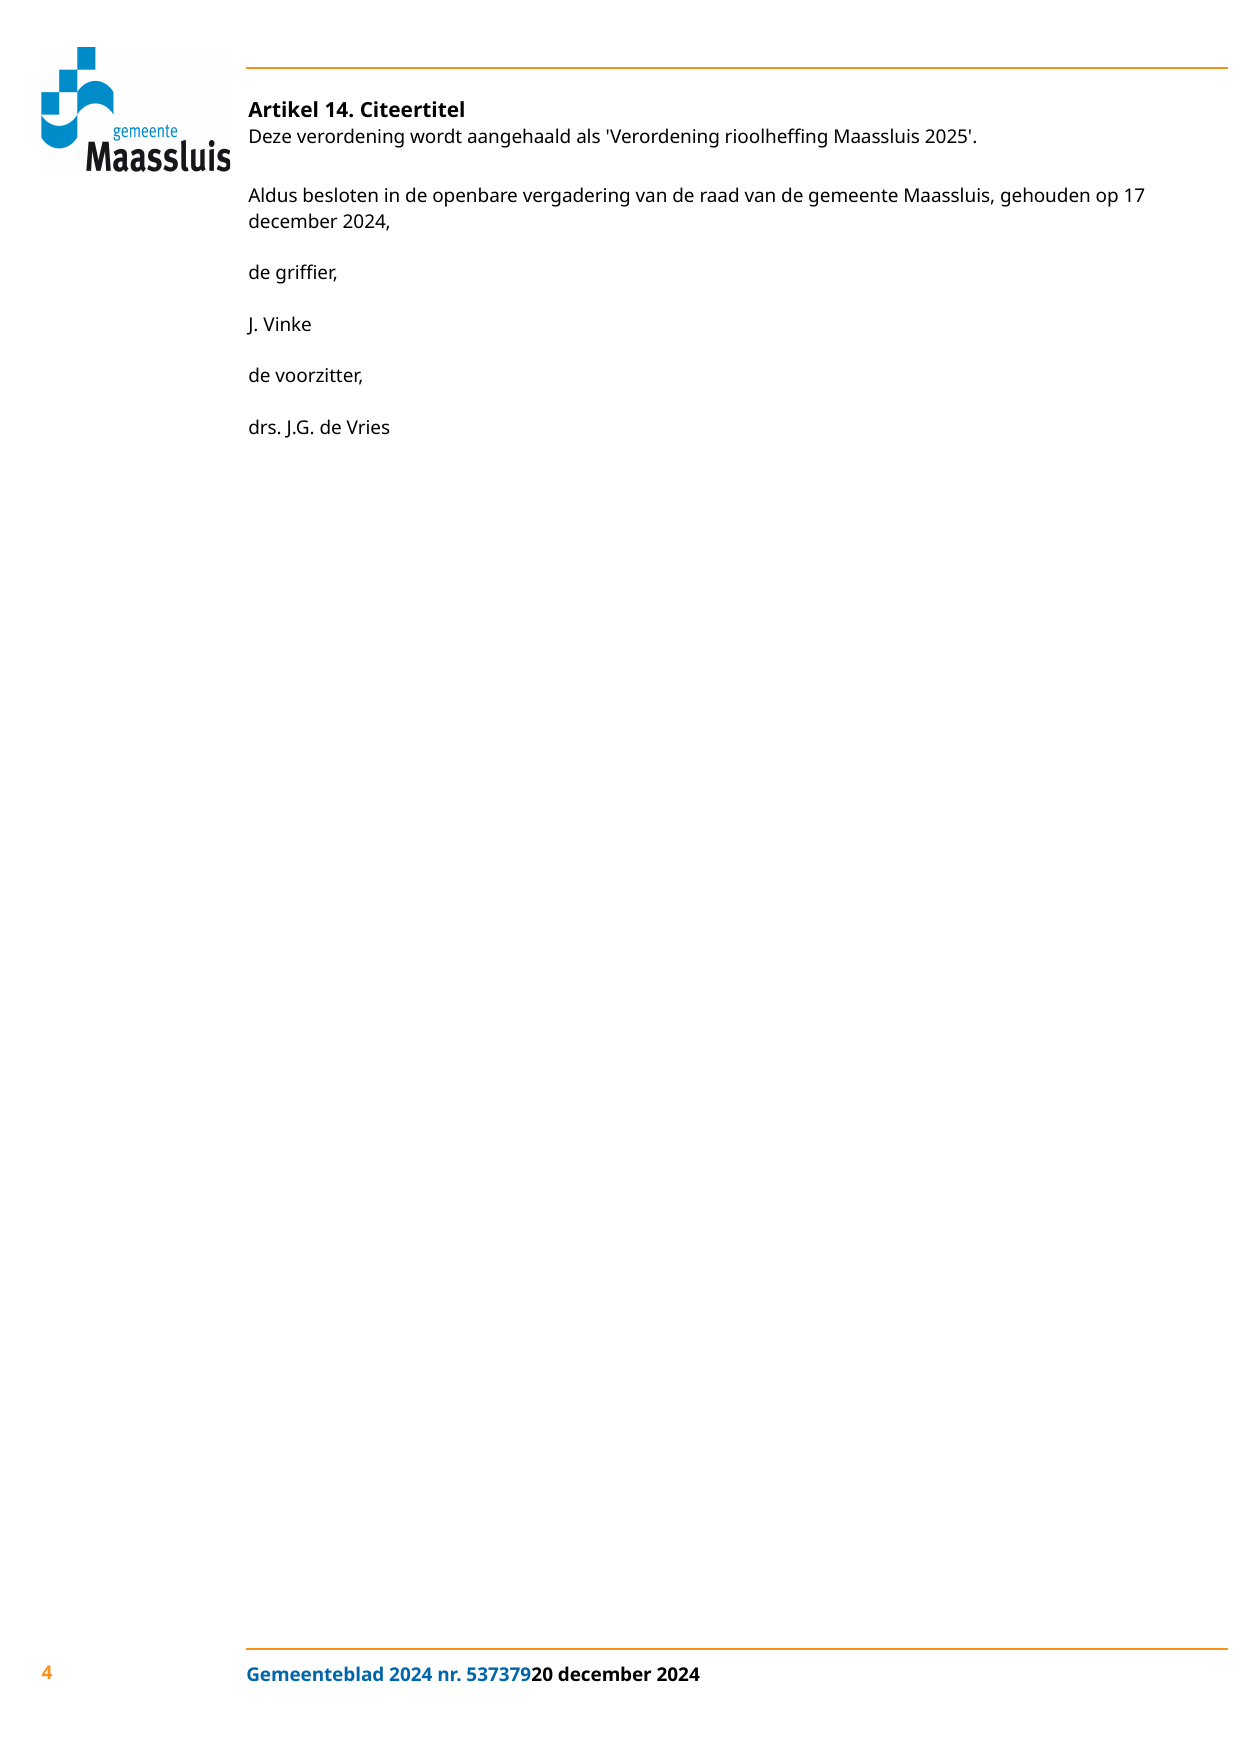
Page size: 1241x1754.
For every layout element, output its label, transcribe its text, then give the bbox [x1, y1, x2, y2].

picture [41, 47, 231, 172]
text Aldus besloten in de openbare vergadering van de raad van de gemeente Maassluis, gehouden op 17 december 2024, [248, 182, 1152, 234]
text drs. J.G. de Vries [248, 414, 1152, 440]
text de griffier, [248, 259, 1152, 285]
text J. Vinke [248, 311, 1152, 337]
text Artikel 14. Citeertitel [248, 95, 1152, 123]
text Deze verordening wordt aangehaald als 'Verordening rioolheffing Maassluis 2025'. [248, 123, 1152, 149]
picture [41, 47, 77, 92]
text de voorzitter, [248, 362, 1152, 388]
